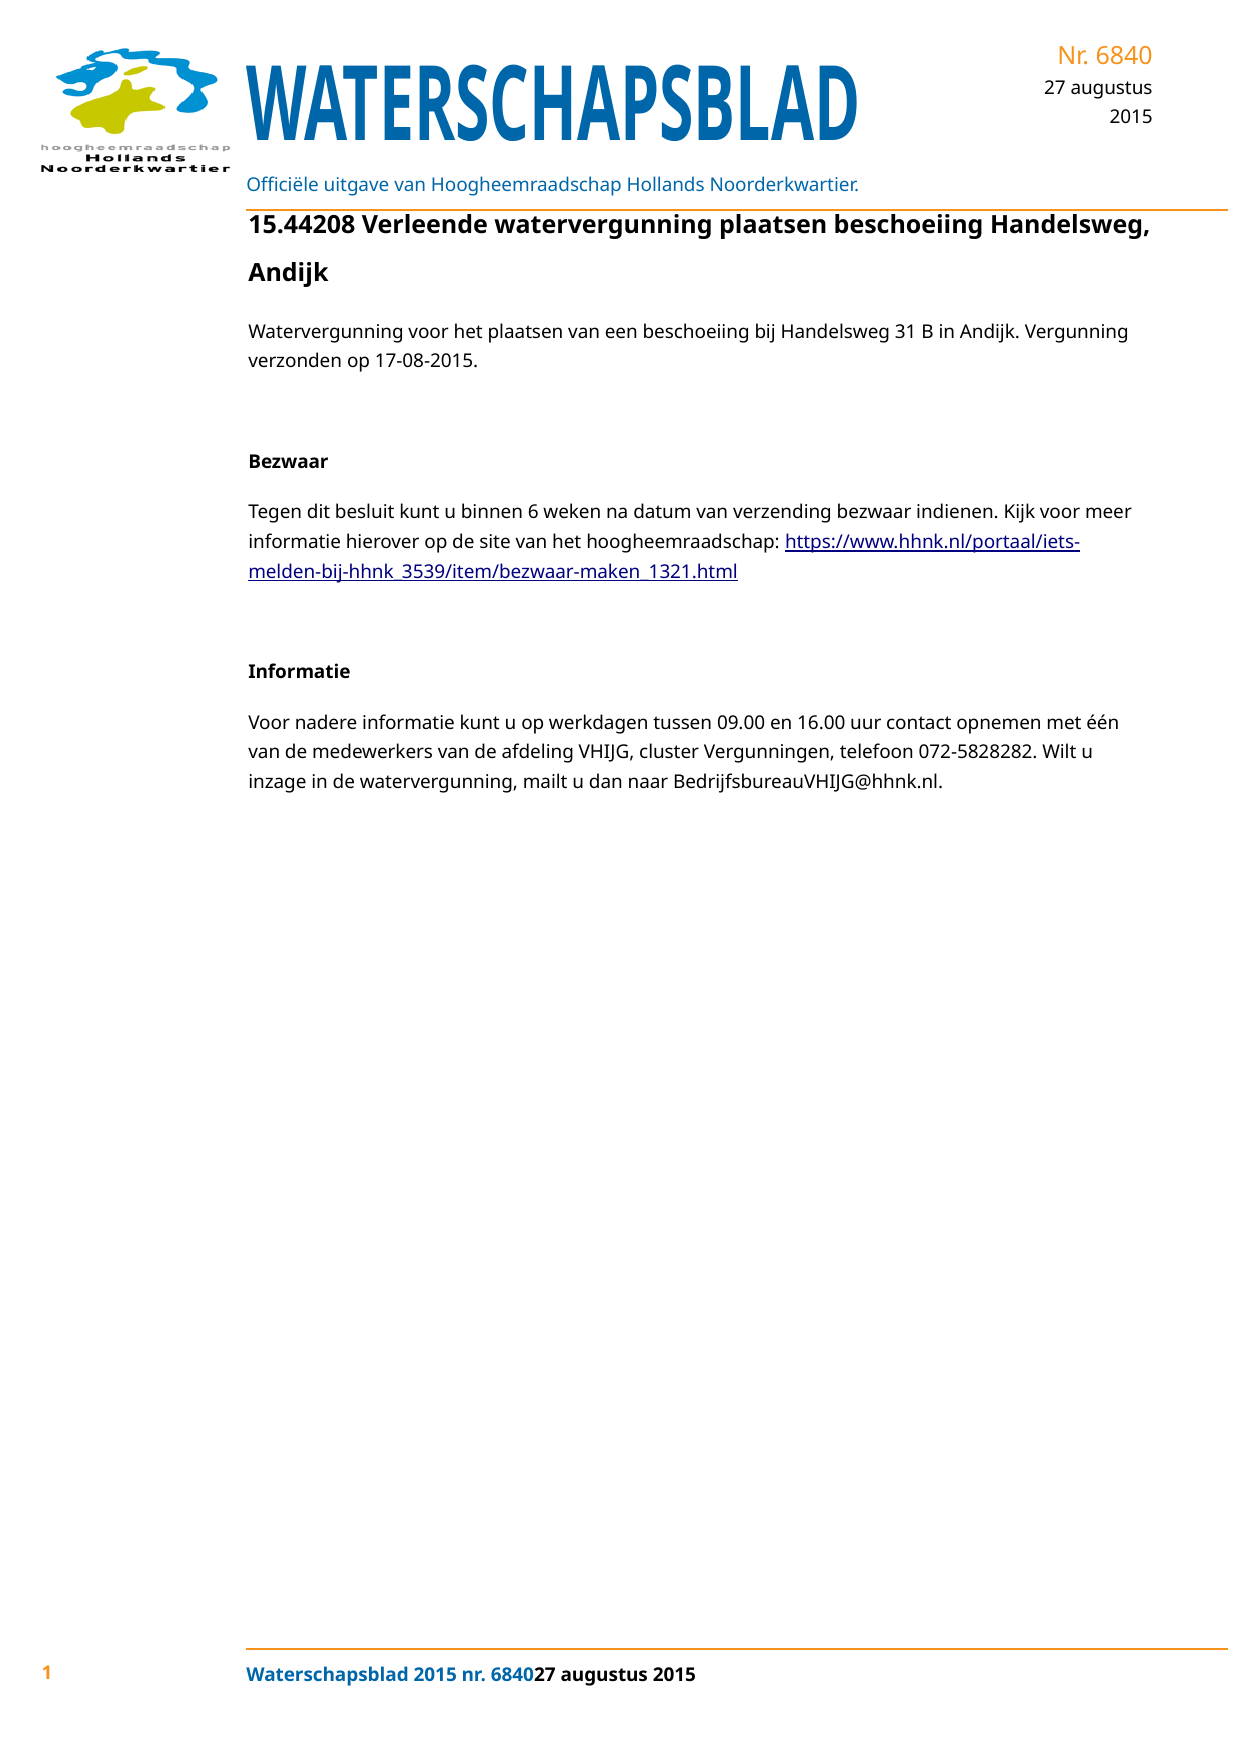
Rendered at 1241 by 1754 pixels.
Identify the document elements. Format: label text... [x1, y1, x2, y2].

text Tegen dit besluit kunt u binnen 6 weken na datum van verzending bezwaar indienen. Kijk voor meer informatie hierover op de site van het hoogheemraadschap: https://www.hhnk.nl/portaal/iets-melden-bij-hhnk_3539/item/bezwaar-maken_1321.html [248, 499, 1152, 584]
text Voor nadere informatie kunt u op werkdagen tussen 09.00 en 16.00 uur contact opnemen met één van de medewerkers van de afdeling VHIJG, cluster Vergunningen, telefoon 072-5828282. Wilt u inzage in de watervergunning, mailt u dan naar BedrijfsbureauVHIJG@hhnk.nl. [248, 709, 1152, 794]
picture [41, 47, 231, 172]
text Watervergunning voor het plaatsen van een beschoeiing bij Handelsweg 31 B in Andijk. Vergunning verzonden op 17-08-2015. [248, 318, 1152, 373]
text Bezwaar [248, 448, 1152, 474]
text 15.44208 Verleende watervergunning plaatsen beschoeiing Handelsweg, Andijk [248, 211, 1152, 288]
text Informatie [248, 659, 1152, 684]
